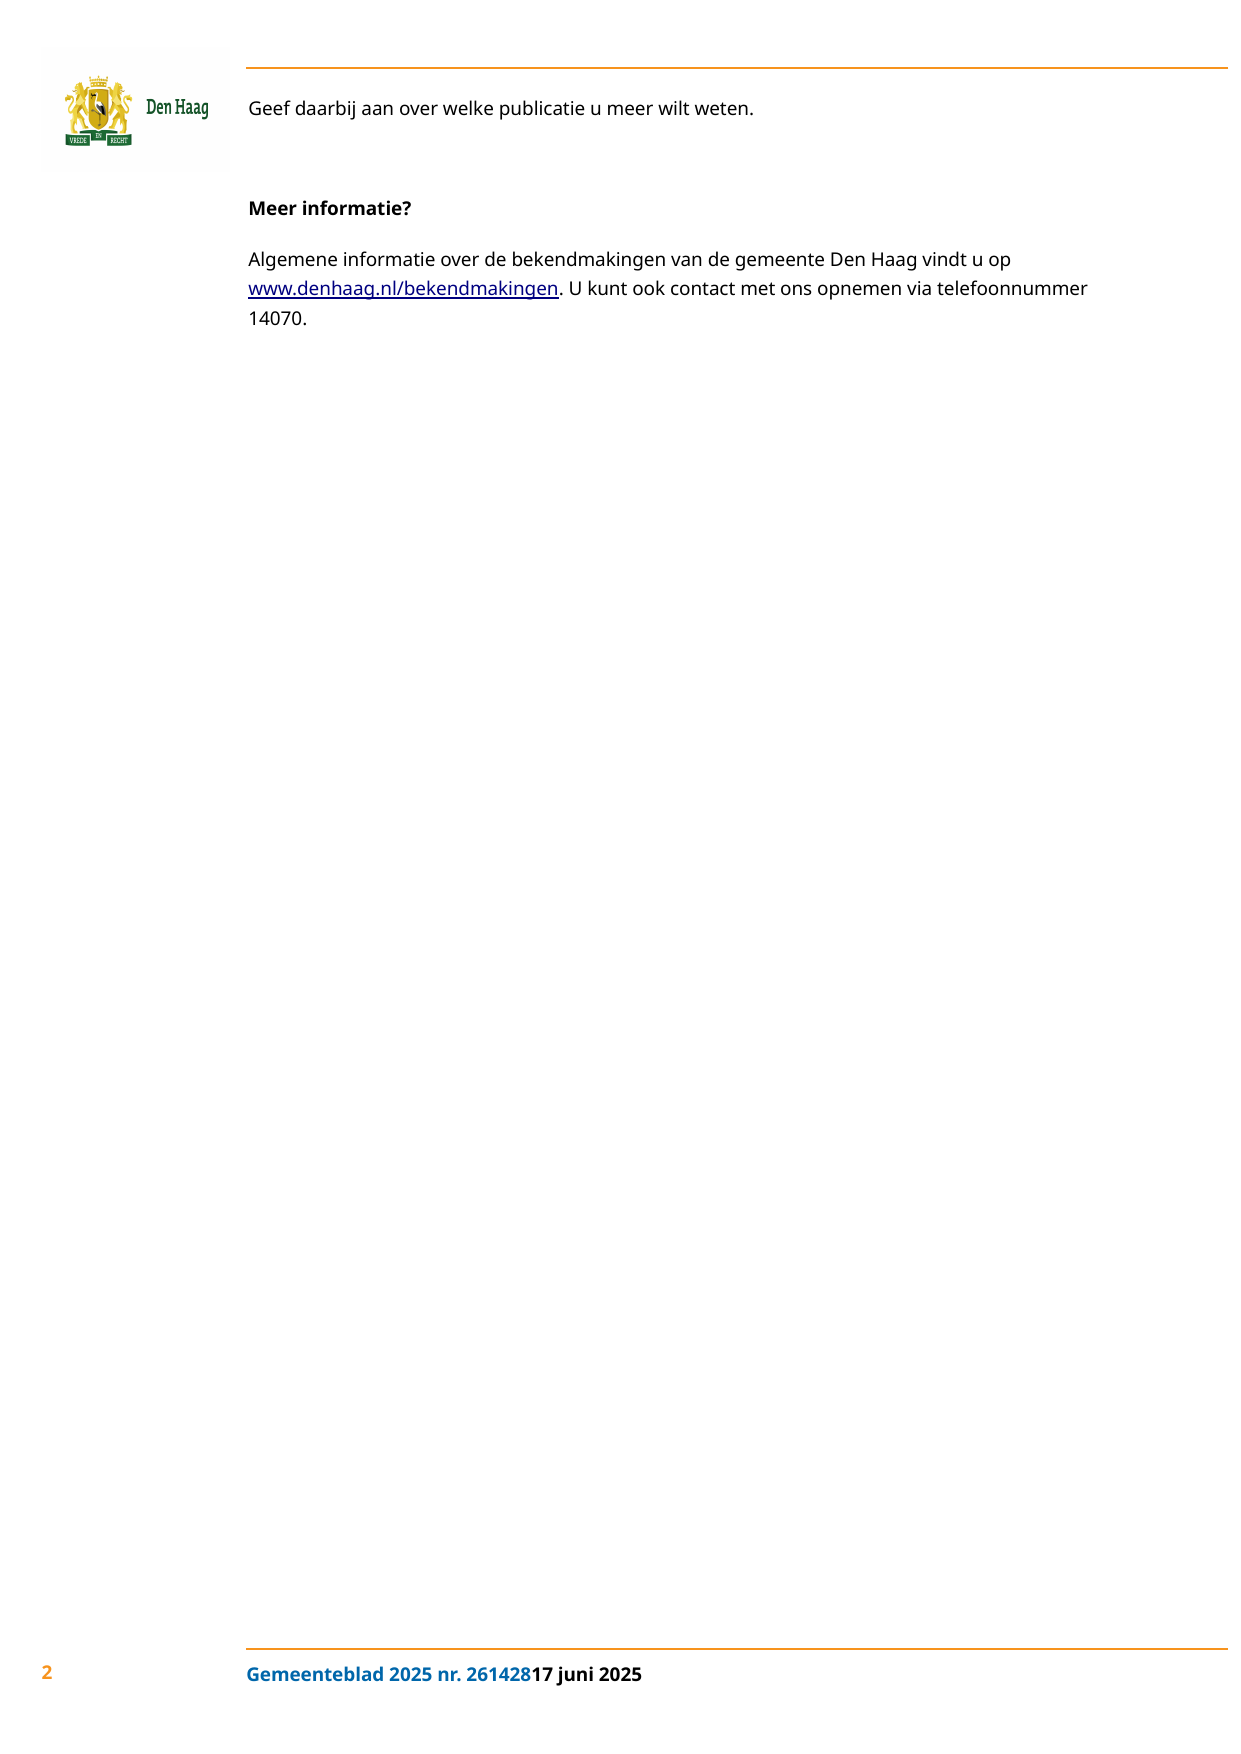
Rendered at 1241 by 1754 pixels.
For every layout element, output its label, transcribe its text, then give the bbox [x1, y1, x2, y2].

text Geef daarbij aan over welke publicatie u meer wilt weten. [248, 95, 1152, 121]
picture [41, 47, 231, 172]
text Meer informatie? [248, 196, 1152, 221]
text Algemene informatie over de bekendmakingen van de gemeente Den Haag vindt u op www.denhaag.nl/bekendmakingen. U kunt ook contact met ons opnemen via telefoonnummer 14070. [248, 246, 1152, 331]
